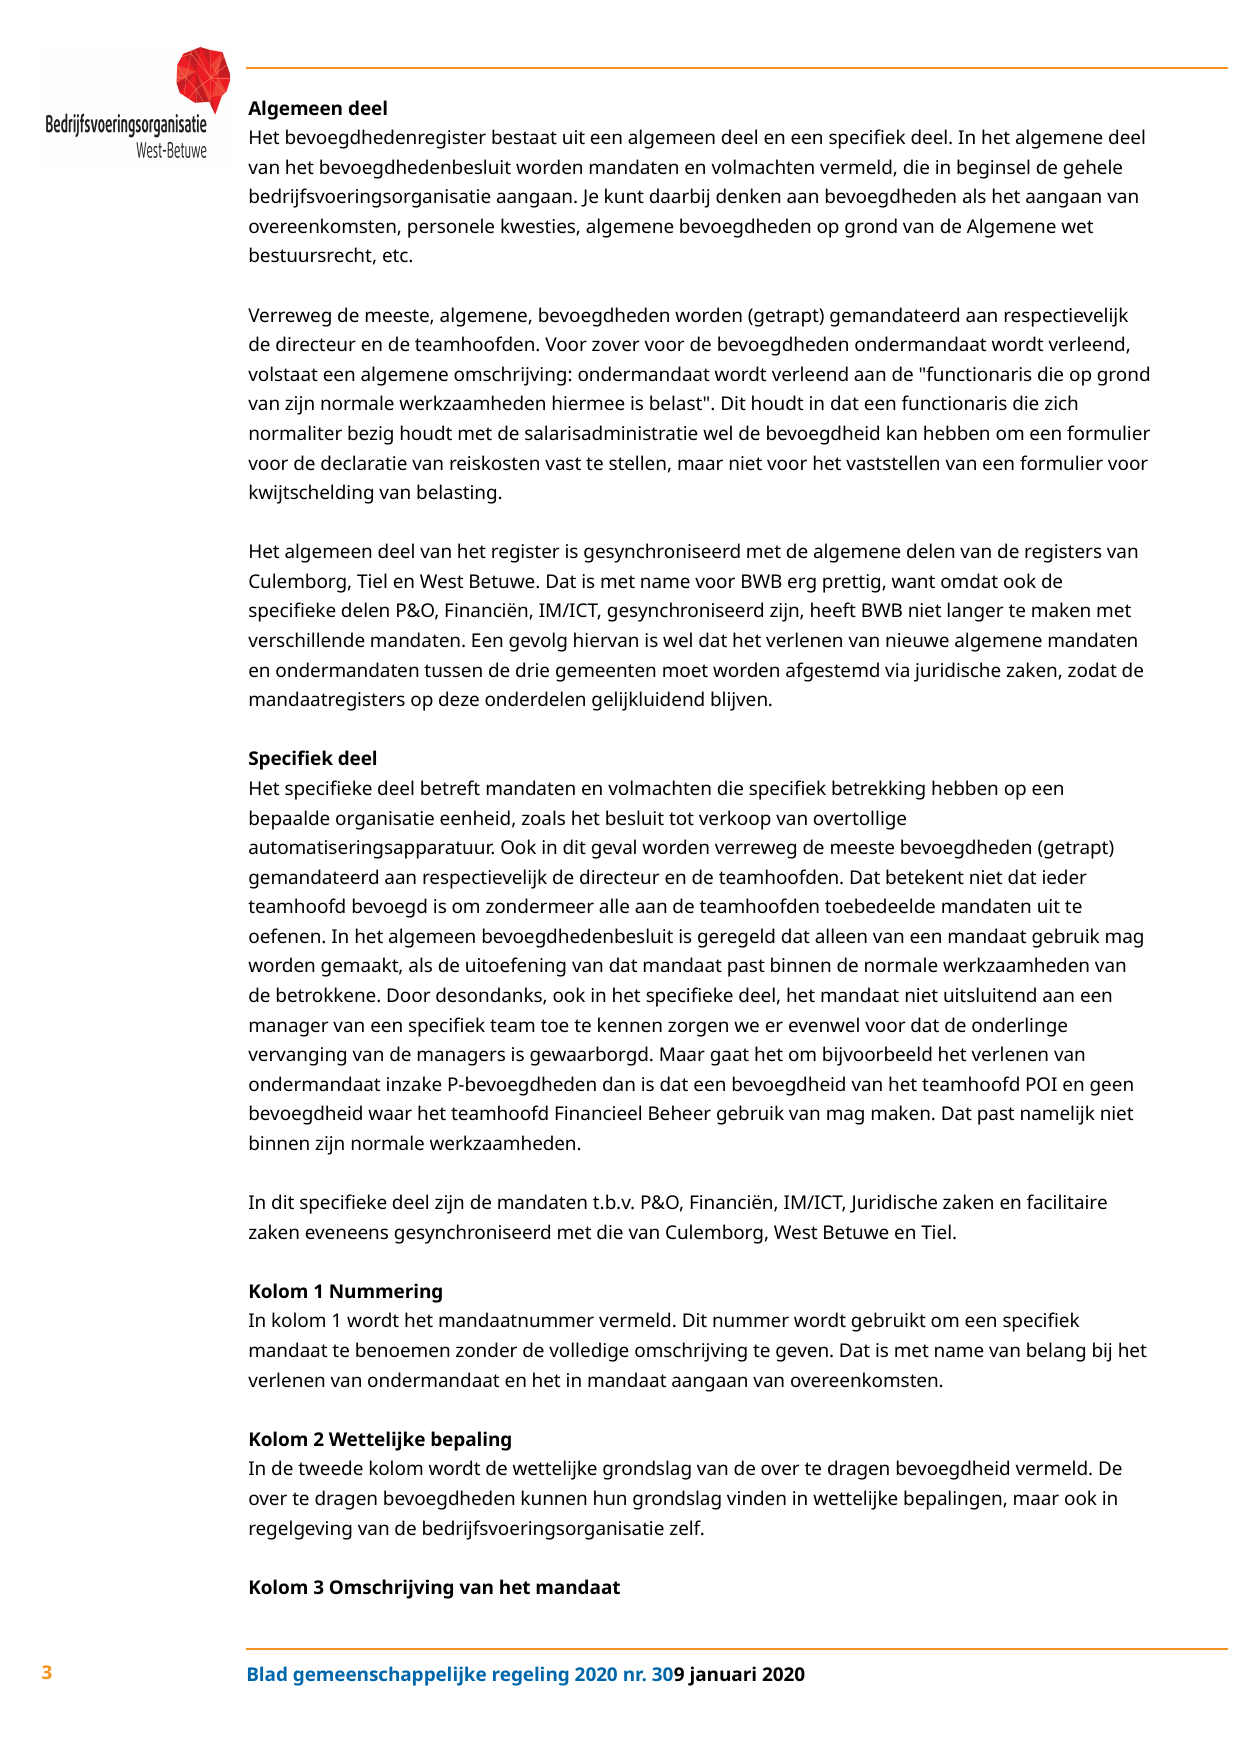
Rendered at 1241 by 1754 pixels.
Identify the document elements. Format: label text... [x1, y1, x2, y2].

text Het algemeen deel van het register is gesynchroniseerd met de algemene delen van de registers van Culemborg, Tiel en West Betuwe. Dat is met name voor BWB erg prettig, want omdat ook de specifieke delen P&O, Financiën, IM/ICT, gesynchroniseerd zijn, heeft BWB niet langer te maken met verschillende mandaten. Een gevolg hiervan is wel dat het verlenen van nieuwe algemene mandaten en ondermandaten tussen de drie gemeenten moet worden afgestemd via juridische zaken, zodat de mandaatregisters op deze onderdelen gelijkluidend blijven. [248, 538, 1152, 712]
text In kolom 1 wordt het mandaatnummer vermeld. Dit nummer wordt gebruikt om een specifiek mandaat te benoemen zonder de volledige omschrijving te geven. Dat is met name van belang bij het verlenen van ondermandaat en het in mandaat aangaan van overeenkomsten. [248, 1308, 1152, 1393]
text Het bevoegdhedenregister bestaat uit een algemeen deel en een specifiek deel. In het algemene deel van het bevoegdhedenbesluit worden mandaten en volmachten vermeld, die in beginsel de gehele bedrijfsvoeringsorganisatie aangaan. Je kunt daarbij denken aan bevoegdheden als het aangaan van overeenkomsten, personele kwesties, algemene bevoegdheden op grond van de Algemene wet bestuursrecht, etc. [248, 124, 1152, 268]
text Specifiek deel [248, 746, 1152, 771]
text In de tweede kolom wordt de wettelijke grondslag van de over te dragen bevoegdheid vermeld. De over te dragen bevoegdheden kunnen hun grondslag vinden in wettelijke bepalingen, maar ook in regelgeving van de bedrijfsvoeringsorganisatie zelf. [248, 1456, 1152, 1541]
text Kolom 3 Omschrijving van het mandaat [248, 1574, 1152, 1600]
text Kolom 1 Nummering [248, 1278, 1152, 1304]
text Algemeen deel [248, 95, 1152, 121]
text In dit specifieke deel zijn de mandaten t.b.v. P&O, Financiën, IM/ICT, Juridische zaken en facilitaire zaken eveneens gesynchroniseerd met die van Culemborg, West Betuwe en Tiel. [248, 1189, 1152, 1245]
picture [41, 47, 231, 172]
text Verreweg de meeste, algemene, bevoegdheden worden (getrapt) gemandateerd aan respectievelijk de directeur en de teamhoofden. Voor zover voor de bevoegdheden ondermandaat wordt verleend, volstaat een algemene omschrijving: ondermandaat wordt verleend aan de "functionaris die op grond van zijn normale werkzaamheden hiermee is belast". Dit houdt in dat een functionaris die zich normaliter bezig houdt met de salarisadministratie wel de bevoegdheid kan hebben om een formulier voor de declaratie van reiskosten vast te stellen, maar niet voor het vaststellen van een formulier voor kwijtschelding van belasting. [248, 302, 1152, 505]
text Kolom 2 Wettelijke bepaling [248, 1426, 1152, 1452]
text Het specifieke deel betreft mandaten en volmachten die specifiek betrekking hebben op een bepaalde organisatie eenheid, zoals het besluit tot verkoop van overtollige automatiseringsapparatuur. Ook in dit geval worden verreweg de meeste bevoegdheden (getrapt) gemandateerd aan respectievelijk de directeur en de teamhoofden. Dat betekent niet dat ieder teamhoofd bevoegd is om zondermeer alle aan de teamhoofden toebedeelde mandaten uit te oefenen. In het algemeen bevoegdhedenbesluit is geregeld dat alleen van een mandaat gebruik mag worden gemaakt, als de uitoefening van dat mandaat past binnen de normale werkzaamheden van de betrokkene. Door desondanks, ook in het specifieke deel, het mandaat niet uitsluitend aan een manager van een specifiek team toe te kennen zorgen we er evenwel voor dat de onderlinge vervanging van de managers is gewaarborgd. Maar gaat het om bijvoorbeeld het verlenen van ondermandaat inzake P-bevoegdheden dan is dat een bevoegdheid van het teamhoofd POI en geen bevoegdheid waar het teamhoofd Financieel Beheer gebruik van mag maken. Dat past namelijk niet binnen zijn normale werkzaamheden. [248, 775, 1152, 1156]
